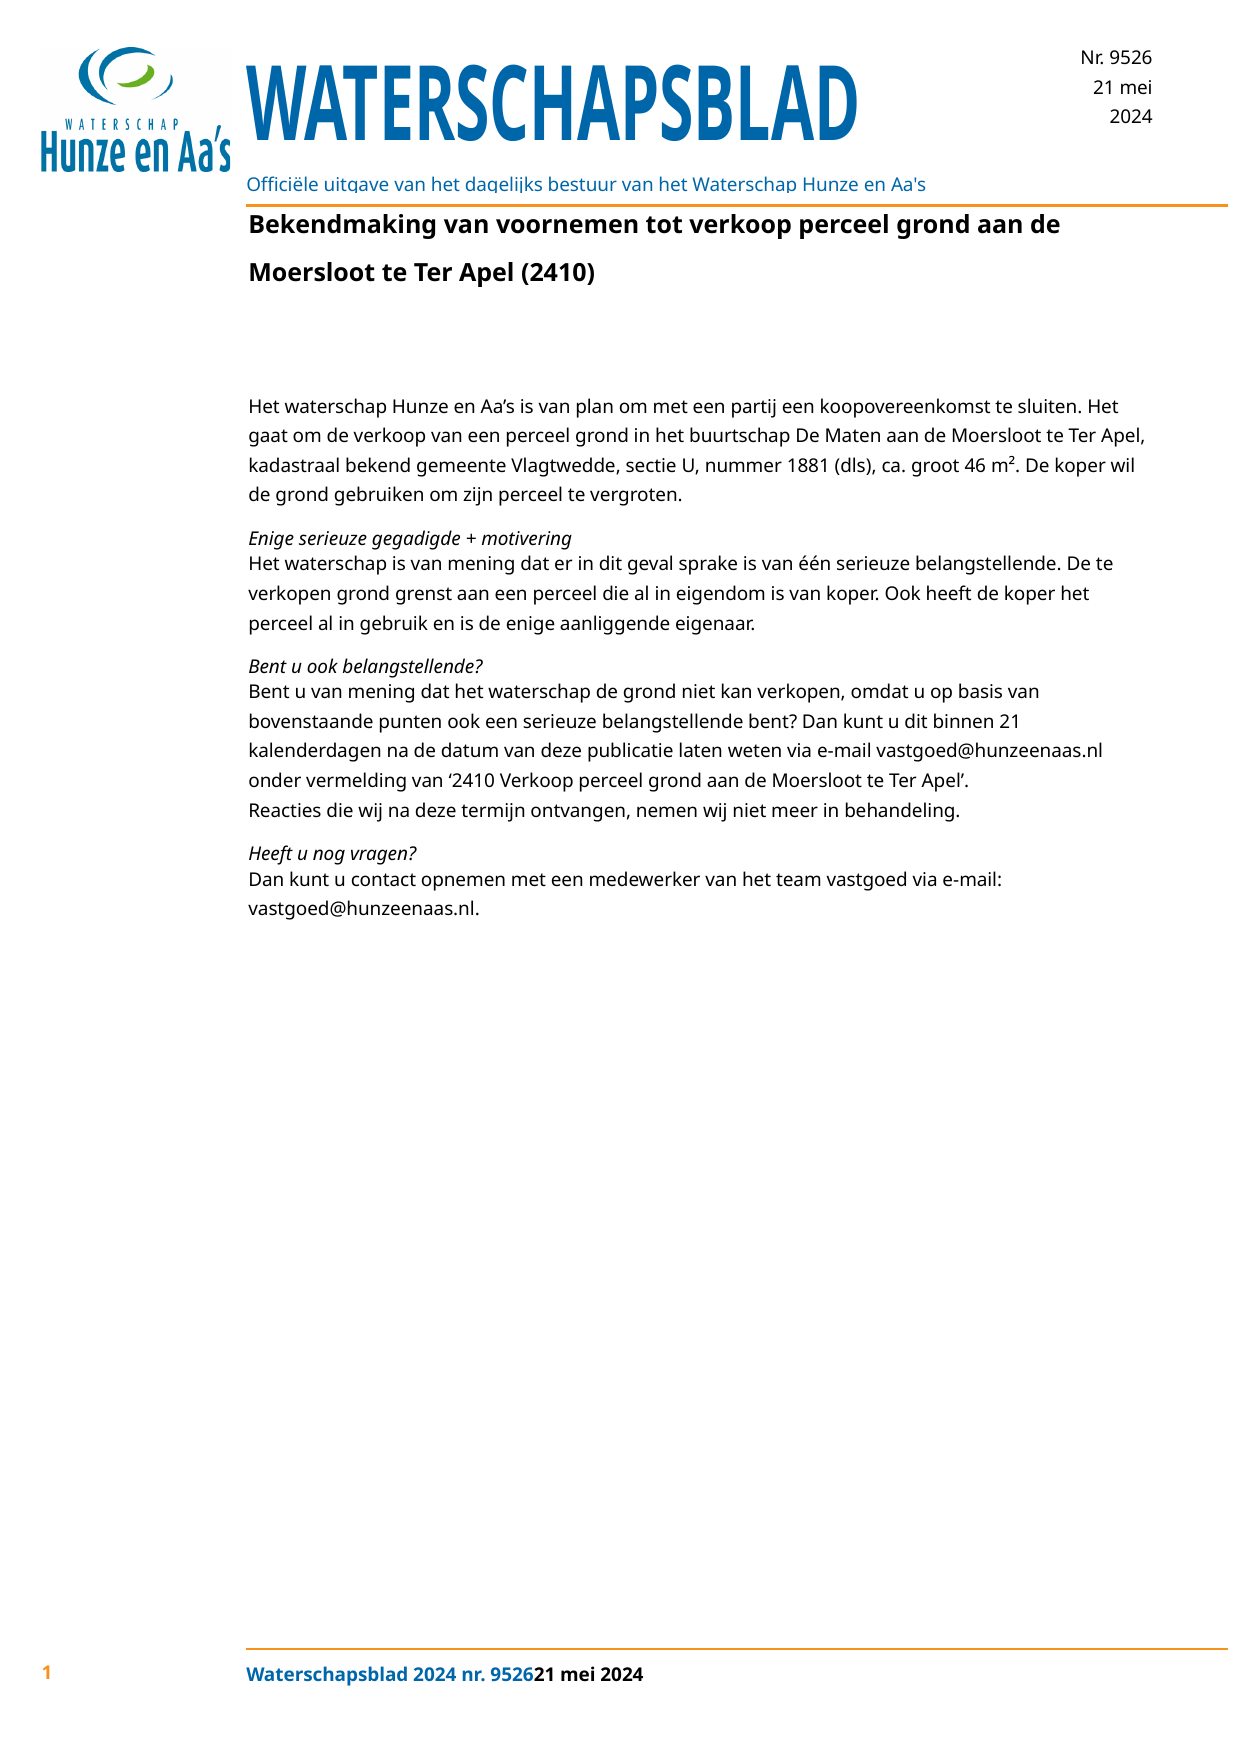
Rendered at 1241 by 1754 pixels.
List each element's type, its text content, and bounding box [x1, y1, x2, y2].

text Dan kunt u contact opnemen met een medewerker van het team vastgoed via e-mail: vastgoed@hunzeenaas.nl. [248, 866, 1152, 921]
picture [183, 163, 191, 172]
text Het waterschap Hunze en Aa’s is van plan om met een partij een koopovereenkomst te sluiten. Het gaat om de verkoop van een perceel grond in het buurtschap De Maten aan de Moersloot te Ter Apel, kadastraal bekend gemeente Vlagtwedde, sectie U, nummer 1881 (dls), ca. groot 46 m². De koper wil de grond gebruiken om zijn perceel te vergroten. [248, 393, 1152, 507]
text Bent u ook belangstellende? [248, 653, 1152, 678]
picture [41, 47, 231, 172]
text Reacties die wij na deze termijn ontvangen, nemen wij niet meer in behandeling. [248, 797, 1152, 823]
picture [47, 154, 51, 172]
text Heeft u nog vragen? [248, 840, 1152, 866]
text Het waterschap is van mening dat er in dit geval sprake is van één serieuze belangstellende. De te verkopen grond grenst aan een perceel die al in eigendom is van koper. Ook heeft de koper het perceel al in gebruik en is de enige aanliggende eigenaar. [248, 551, 1152, 635]
picture [226, 145, 231, 156]
text Bekendmaking van voornemen tot verkoop perceel grond aan de Moersloot te Ter Apel (2410) [248, 207, 1152, 288]
text Bent u van mening dat het waterschap de grond niet kan verkopen, omdat u op basis van bovenstaande punten ook een serieuze belangstellende bent? Dan kunt u dit binnen 21 kalenderdagen na de datum van deze publicatie laten weten via e-mail vastgoed@hunzeenaas.nl onder vermelding van ‘2410 Verkoop perceel grond aan de Moersloot te Ter Apel’. [248, 678, 1152, 793]
text Enige serieuze gegadigde + motivering [248, 525, 1152, 551]
